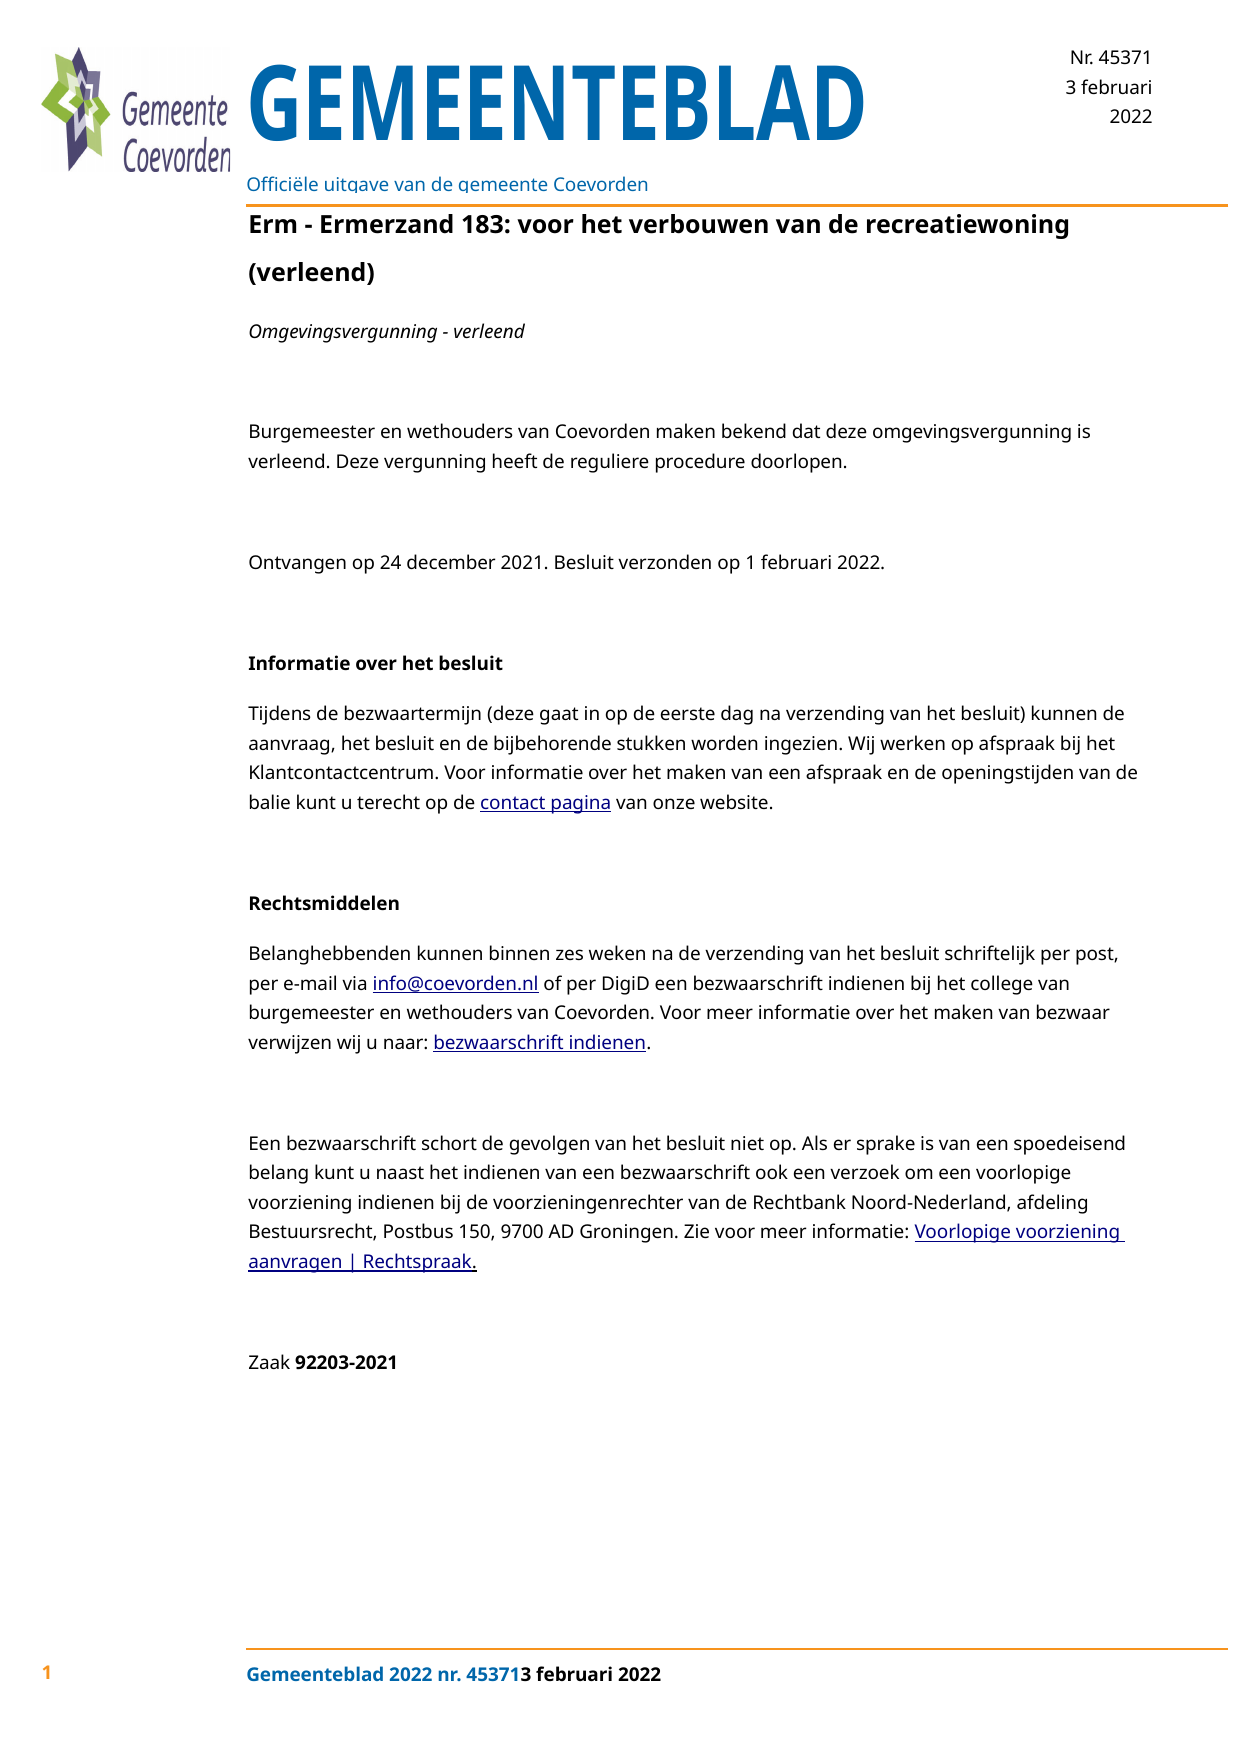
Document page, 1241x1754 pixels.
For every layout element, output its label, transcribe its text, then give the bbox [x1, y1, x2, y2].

text Omgevingsvergunning - verleend [248, 318, 1152, 344]
text Burgemeester en wethouders van Coevorden maken bekend dat deze omgevingsvergunning is verleend. Deze vergunning heeft de reguliere procedure doorlopen. [248, 419, 1152, 474]
text Informatie over het besluit [248, 650, 1152, 676]
text Belanghebbenden kunnen binnen zes weken na de verzending van het besluit schriftelijk per post, per e-mail via info@coevorden.nl of per DigiD een bezwaarschrift indienen bij het college van burgemeester en wethouders van Coevorden. Voor meer informatie over het maken van bezwaar verwijzen wij u naar: bezwaarschrift indienen. [248, 940, 1152, 1055]
text Tijdens de bezwaartermijn (deze gaat in op de eerste dag na verzending van het besluit) kunnen de aanvraag, het besluit en de bijbehorende stukken worden ingezien. Wij werken op afspraak bij het Klantcontactcentrum. Voor informatie over het maken van een afspraak en de openingstijden van de balie kunt u terecht op de contact pagina van onze website. [248, 700, 1152, 815]
text Zaak 92203-2021 [248, 1349, 1152, 1375]
text Rechtsmiddelen [248, 890, 1152, 916]
picture [41, 47, 231, 172]
text Een bezwaarschrift schort de gevolgen van het besluit niet op. Als er sprake is van een spoedeisend belang kunt u naast het indienen van een bezwaarschrift ook een verzoek om een voorlopige voorziening indienen bij de voorzieningenrechter van de Rechtbank Noord-Nederland, afdeling Bestuursrecht, Postbus 150, 9700 AD Groningen. Zie voor meer informatie: Voorlopige voorziening aanvragen | Rechtspraak. [248, 1130, 1152, 1274]
text Ontvangen op 24 december 2021. Besluit verzonden op 1 februari 2022. [248, 549, 1152, 575]
text Erm - Ermerzand 183: voor het verbouwen van de recreatiewoning (verleend) [248, 207, 1152, 288]
